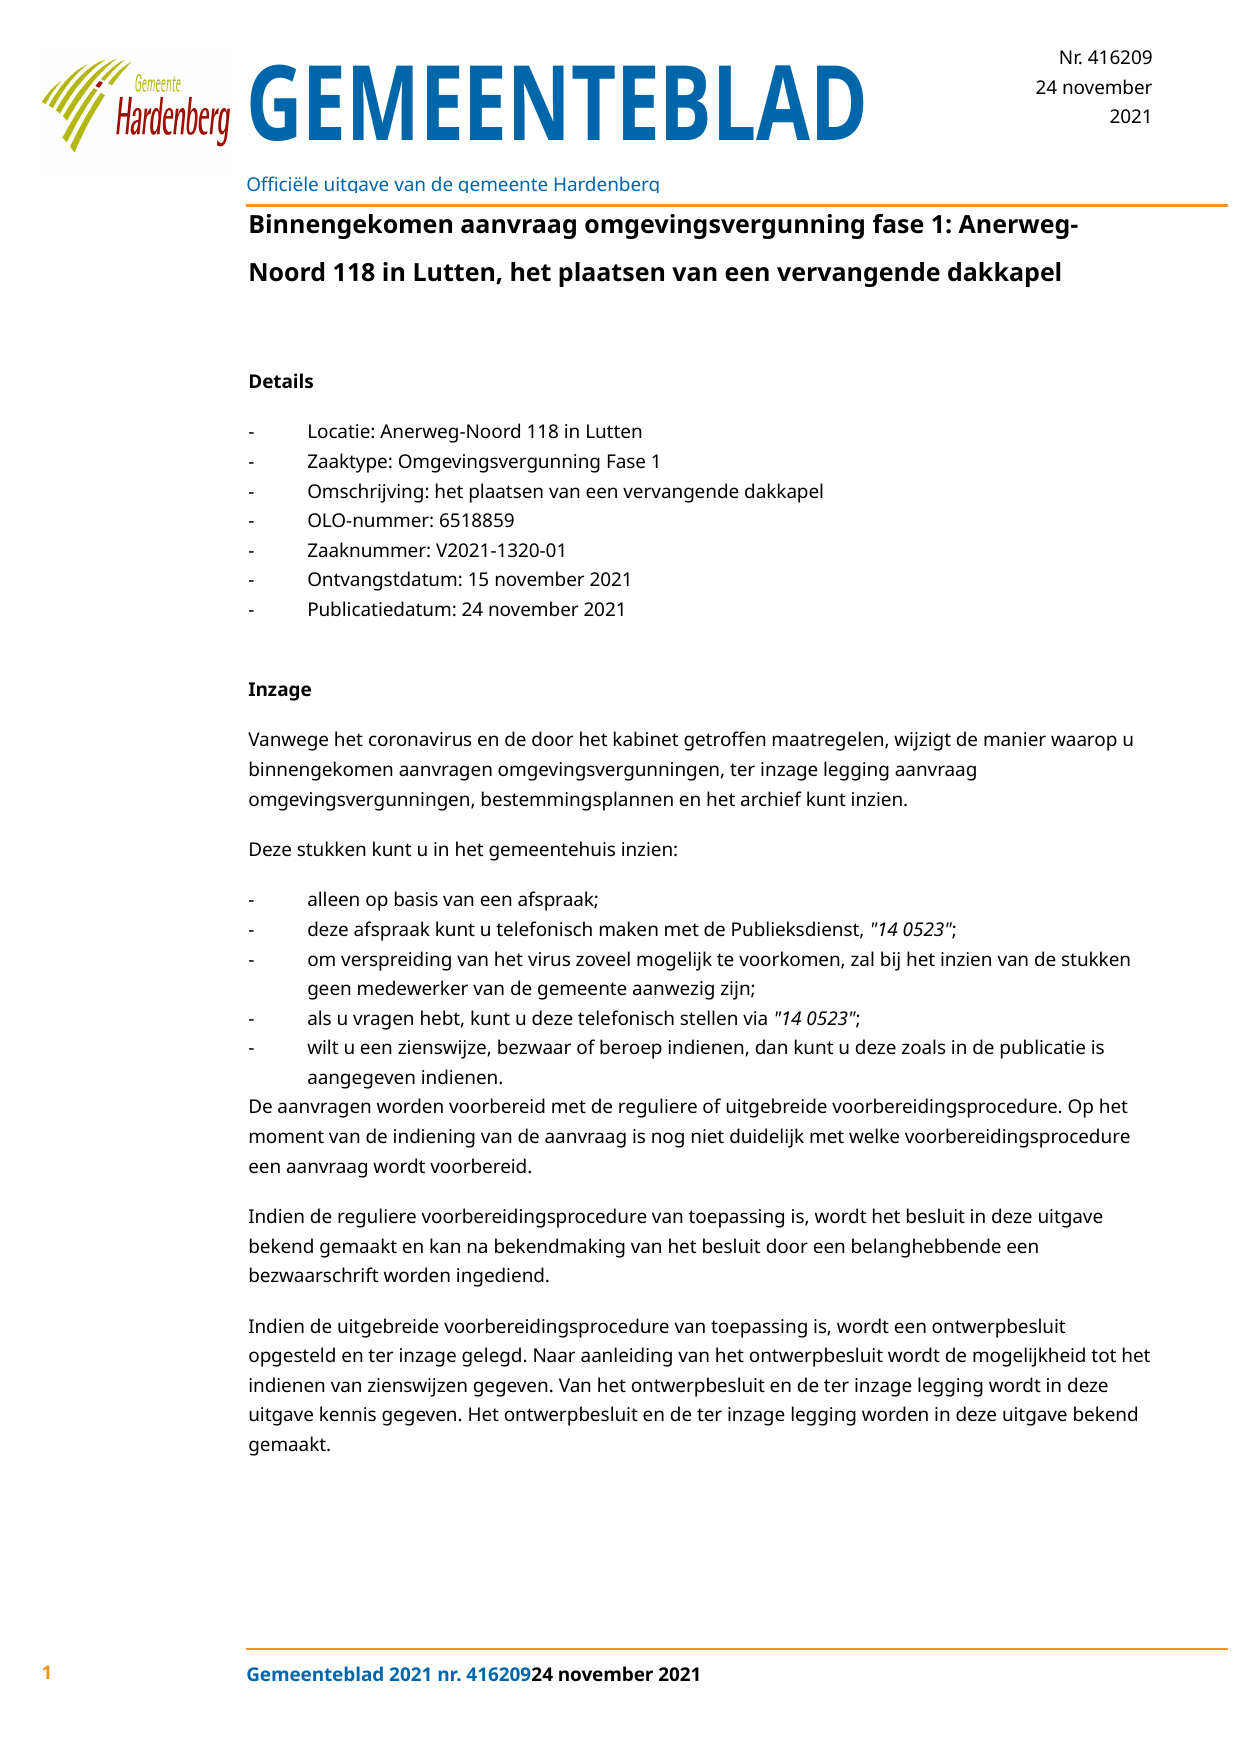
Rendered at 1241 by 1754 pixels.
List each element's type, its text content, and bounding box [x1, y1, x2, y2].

text Inzage [248, 676, 1152, 702]
text De aanvragen worden voorbereid met de reguliere of uitgebreide voorbereidingsprocedure. Op het moment van de indiening van de aanvraag is nog niet duidelijk met welke voorbereidingsprocedure een aanvraag wordt voorbereid. [248, 1094, 1152, 1179]
text Binnengekomen aanvraag omgevingsvergunning fase 1: Anerweg-Noord 118 in Lutten, het plaatsen van een vervangende dakkapel [248, 207, 1152, 288]
text Indien de uitgebreide voorbereidingsprocedure van toepassing is, wordt een ontwerpbesluit opgesteld en ter inzage gelegd. Naar aanleiding van het ontwerpbesluit wordt de mogelijkheid tot het indienen van zienswijzen gegeven. Van het ontwerpbesluit en de ter inzage legging wordt in deze uitgave kennis gegeven. Het ontwerpbesluit en de ter inzage legging worden in deze uitgave bekend gemaakt. [248, 1313, 1152, 1457]
text Vanwege het coronavirus en de door het kabinet getroffen maatregelen, wijzigt de manier waarop u binnengekomen aanvragen omgevingsvergunningen, ter inzage legging aanvraag omgevingsvergunningen, bestemmingsplannen en het archief kunt inzien. [248, 727, 1152, 812]
text Indien de reguliere voorbereidingsprocedure van toepassing is, wordt het besluit in deze uitgave bekend gemaakt en kan na bekendmaking van het besluit door een belanghebbende een bezwaarschrift worden ingediend. [248, 1203, 1152, 1288]
list Omschrijving: het plaatsen van een vervangende dakkapel [248, 478, 1152, 504]
text Details [248, 368, 1152, 394]
list OLO-nummer: 6518859 [248, 507, 1152, 533]
picture [41, 47, 231, 172]
list Ontvangstdatum: 15 november 2021 [248, 567, 1152, 592]
list deze afspraak kunt u telefonisch maken met de Publieksdienst, "14 0523"; [248, 916, 1152, 942]
list alleen op basis van een afspraak; [248, 887, 1152, 912]
list Publicatiedatum: 24 november 2021 [248, 596, 1152, 622]
list om verspreiding van het virus zoveel mogelijk te voorkomen, zal bij het inzien van de stukken geen medewerker van de gemeente aanwezig zijn; [248, 946, 1152, 1001]
list als u vragen hebt, kunt u deze telefonisch stellen via "14 0523"; [248, 1005, 1152, 1031]
list wilt u een zienswijze, bezwaar of beroep indienen, dan kunt u deze zoals in de publicatie is aangegeven indienen. [248, 1034, 1152, 1090]
list Locatie: Anerweg-Noord 118 in Lutten [248, 419, 1152, 444]
text Deze stukken kunt u in het gemeentehuis inzien: [248, 836, 1152, 862]
list Zaaknummer: V2021-1320-01 [248, 537, 1152, 563]
list Zaaktype: Omgevingsvergunning Fase 1 [248, 448, 1152, 474]
